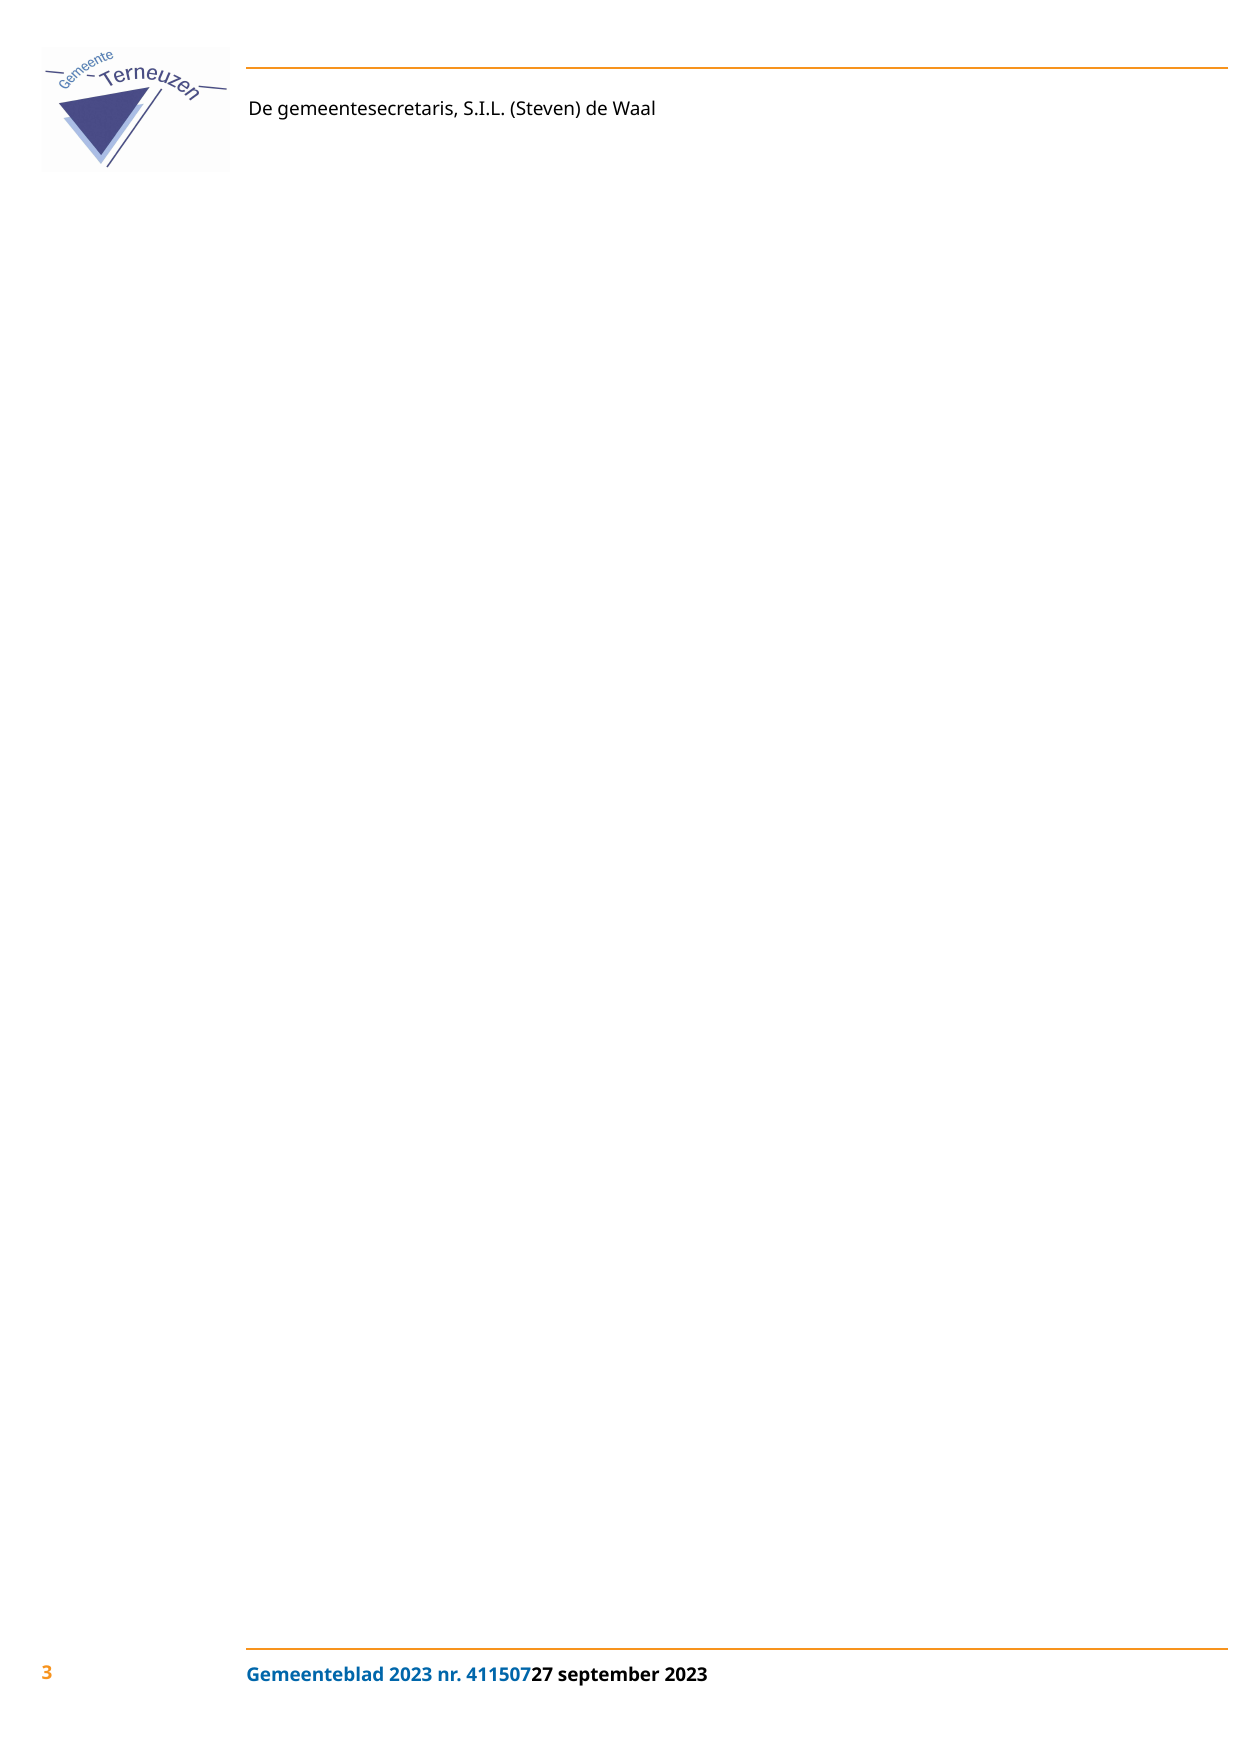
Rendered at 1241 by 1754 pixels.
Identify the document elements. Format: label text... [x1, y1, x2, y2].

picture [41, 47, 231, 172]
text De gemeentesecretaris, S.I.L. (Steven) de Waal [248, 95, 1152, 121]
